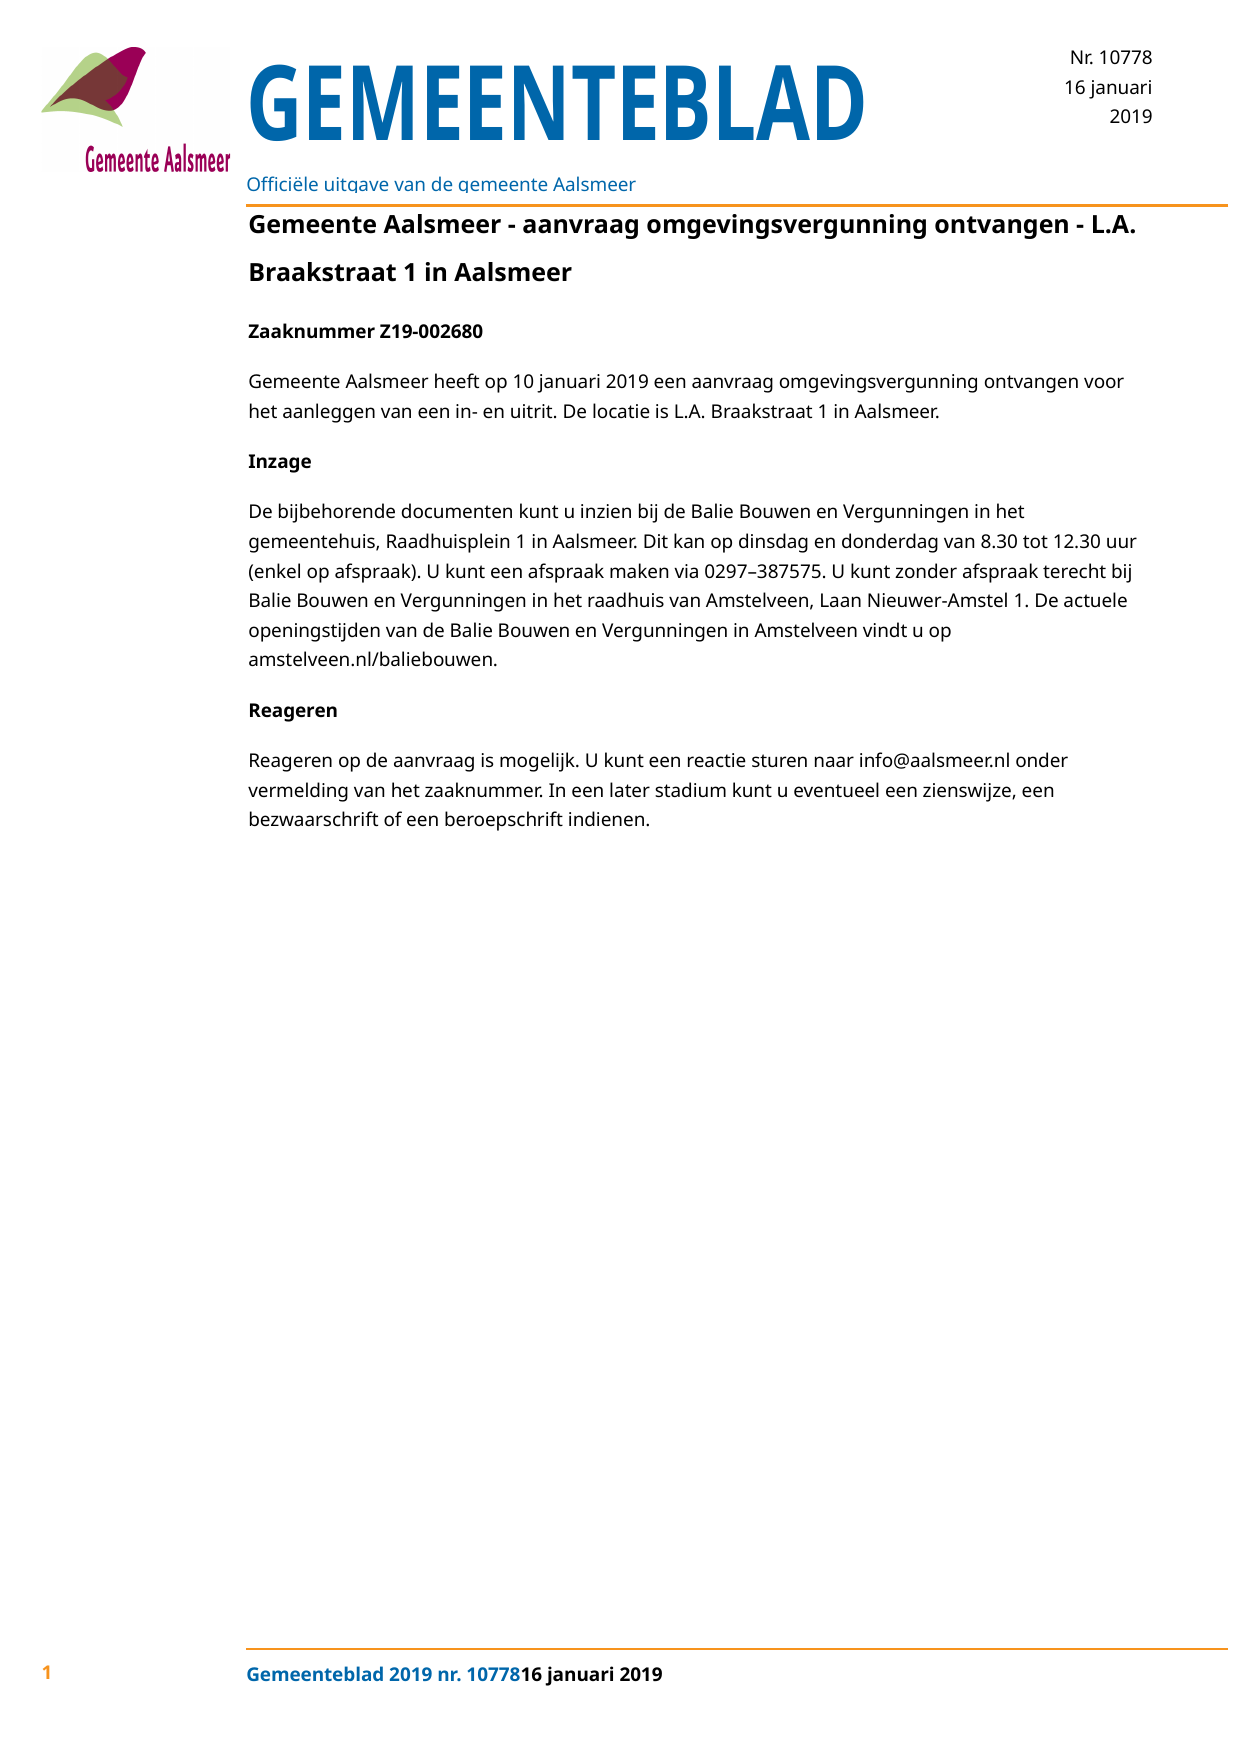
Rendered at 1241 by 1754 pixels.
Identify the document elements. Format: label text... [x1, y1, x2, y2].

text De bijbehorende documenten kunt u inzien bij de Balie Bouwen en Vergunningen in het gemeentehuis, Raadhuisplein 1 in Aalsmeer. Dit kan op dinsdag en donderdag van 8.30 tot 12.30 uur (enkel op afspraak). U kunt een afspraak maken via 0297–387575. U kunt zonder afspraak terecht bij Balie Bouwen en Vergunningen in het raadhuis van Amstelveen, Laan Nieuwer-Amstel 1. De actuele openingstijden van de Balie Bouwen en Vergunningen in Amstelveen vindt u op amstelveen.nl/baliebouwen. [248, 499, 1152, 672]
text Inzage [248, 448, 1152, 474]
text Zaaknummer Z19-002680 [248, 318, 1152, 344]
picture [41, 47, 231, 172]
text Reageren op de aanvraag is mogelijk. U kunt een reactie sturen naar info@aalsmeer.nl onder vermelding van het zaaknummer. In een later stadium kunt u eventueel een zienswijze, een bezwaarschrift of een beroepschrift indienen. [248, 747, 1152, 832]
text Reageren [248, 697, 1152, 723]
text Gemeente Aalsmeer heeft op 10 januari 2019 een aanvraag omgevingsvergunning ontvangen voor het aanleggen van een in- en uitrit. De locatie is L.A. Braakstraat 1 in Aalsmeer. [248, 368, 1152, 424]
text Gemeente Aalsmeer - aanvraag omgevingsvergunning ontvangen - L.A. Braakstraat 1 in Aalsmeer [248, 207, 1152, 288]
